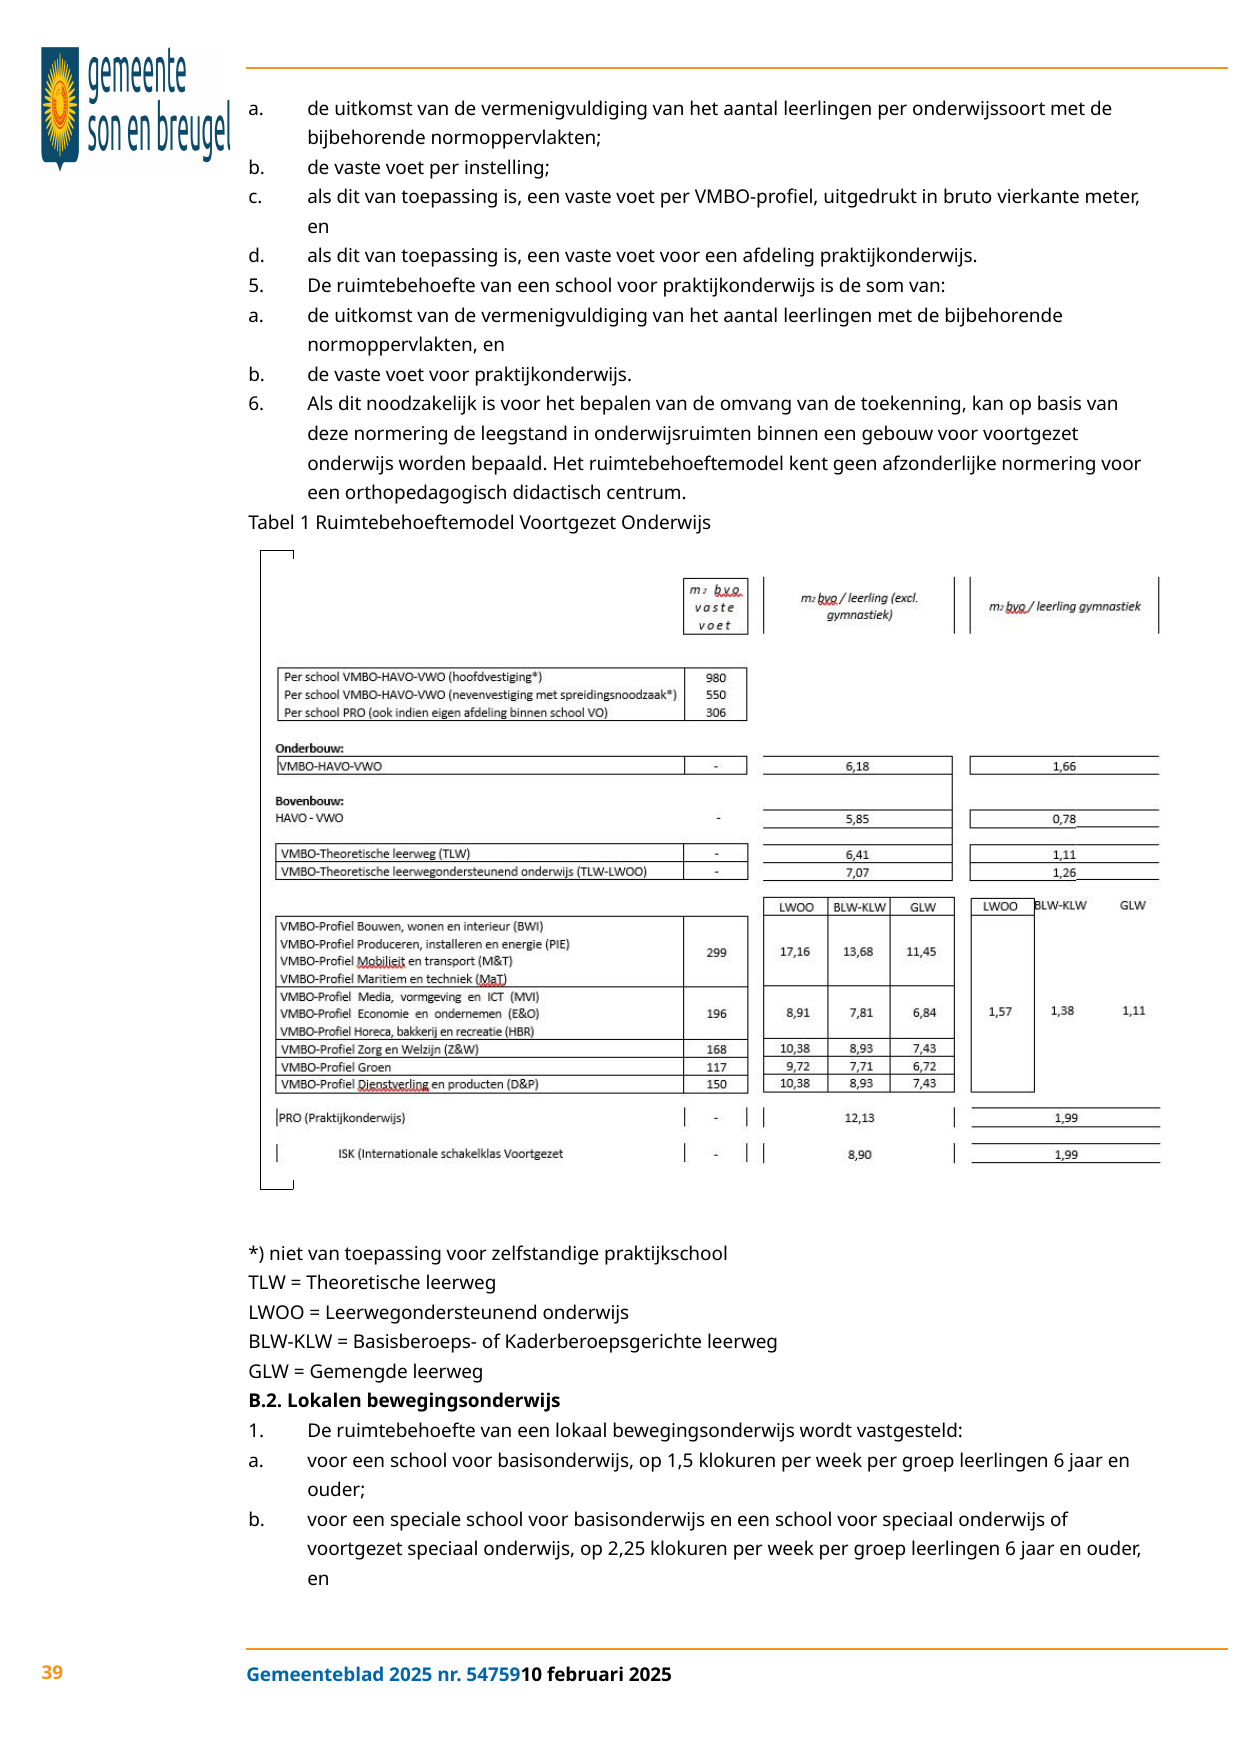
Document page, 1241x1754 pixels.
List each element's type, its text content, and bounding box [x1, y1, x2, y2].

list voor een school voor basisonderwijs, op 1,5 klokuren per week per groep leerlingen 6 jaar en ouder; [248, 1447, 1152, 1502]
list de uitkomst van de vermenigvuldiging van het aantal leerlingen met de bijbehorende normoppervlakten, en [248, 302, 1152, 357]
list De ruimtebehoefte van een school voor praktijkonderwijs is de som van: [248, 272, 1152, 298]
list de vaste voet voor praktijkonderwijs. [248, 361, 1152, 387]
text BLW-KLW = Basisberoeps- of Kaderberoepsgerichte leerweg [248, 1328, 1152, 1354]
picture [268, 559, 1173, 1180]
text *) niet van toepassing voor zelfstandige praktijkschool [248, 1240, 1152, 1265]
list de vaste voet per instelling; [248, 154, 1152, 180]
text GLW = Gemengde leerweg [248, 1358, 1152, 1384]
list als dit van toepassing is, een vaste voet per VMBO-profiel, uitgedrukt in bruto vierkante meter, en [248, 183, 1152, 239]
text TLW = Theoretische leerweg [248, 1269, 1152, 1295]
list de uitkomst van de vermenigvuldiging van het aantal leerlingen per onderwijssoort met de bijbehorende normoppervlakten; [248, 95, 1152, 150]
text Tabel 1 Ruimtebehoeftemodel Voortgezet Onderwijs [248, 509, 1152, 535]
picture [41, 47, 231, 172]
list als dit van toepassing is, een vaste voet voor een afdeling praktijkonderwijs. [248, 243, 1152, 268]
text B.2. Lokalen bewegingsonderwijs [248, 1388, 1152, 1413]
list Als dit noodzakelijk is voor het bepalen van de omvang van de toekenning, kan op basis van deze normering de leegstand in onderwijsruimten binnen een gebouw voor voortgezet onderwijs worden bepaald. Het ruimtebehoeftemodel kent geen afzonderlijke normering voor een orthopedagogisch didactisch centrum. [248, 391, 1152, 505]
list De ruimtebehoefte van een lokaal bewegingsonderwijs wordt vastgesteld: [248, 1417, 1152, 1443]
list voor een speciale school voor basisonderwijs en een school voor speciaal onderwijs of voortgezet speciaal onderwijs, op 2,25 klokuren per week per groep leerlingen 6 jaar en ouder, en [248, 1506, 1152, 1591]
text LWOO = Leerwegondersteunend onderwijs [248, 1299, 1152, 1324]
